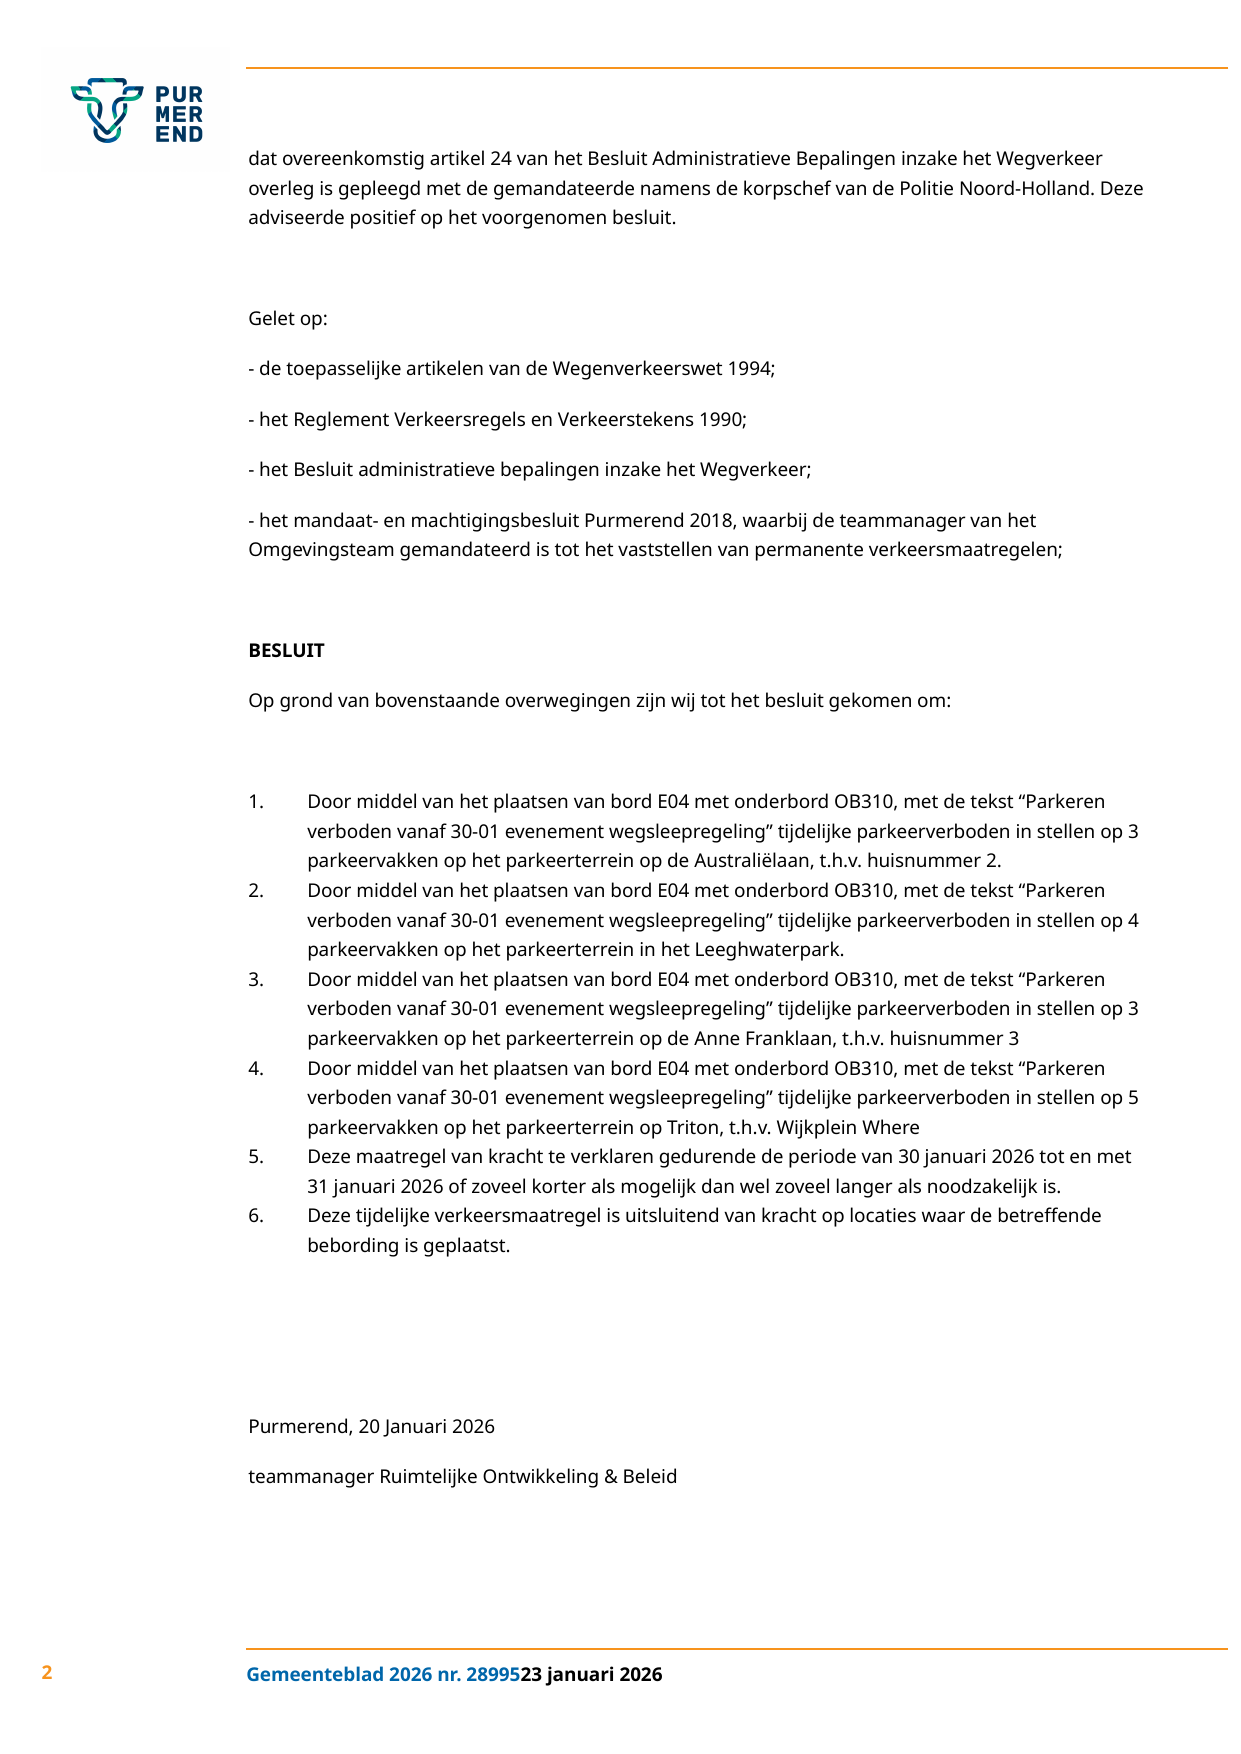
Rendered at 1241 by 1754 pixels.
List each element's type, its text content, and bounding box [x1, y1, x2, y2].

text Op grond van bovenstaande overwegingen zijn wij tot het besluit gekomen om: [248, 688, 1152, 713]
list Door middel van het plaatsen van bord E04 met onderbord OB310, met de tekst “Parkeren verboden vanaf 30-01 evenement wegsleepregeling” tijdelijke parkeerverboden in stellen op 5 parkeervakken op het parkeerterrein op Triton, t.h.v. Wijkplein Where [248, 1055, 1152, 1140]
list Door middel van het plaatsen van bord E04 met onderbord OB310, met de tekst “Parkeren verboden vanaf 30-01 evenement wegsleepregeling” tijdelijke parkeerverboden in stellen op 3 parkeervakken op het parkeerterrein op de Australiëlaan, t.h.v. huisnummer 2. [248, 788, 1152, 873]
text - het mandaat- en machtigingsbesluit Purmerend 2018, waarbij de teammanager van het Omgevingsteam gemandateerd is tot het vaststellen van permanente verkeersmaatregelen; [248, 507, 1152, 562]
text Gelet op: [248, 305, 1152, 331]
text BESLUIT [248, 637, 1152, 663]
list Door middel van het plaatsen van bord E04 met onderbord OB310, met de tekst “Parkeren verboden vanaf 30-01 evenement wegsleepregeling” tijdelijke parkeerverboden in stellen op 3 parkeervakken op het parkeerterrein op de Anne Franklaan, t.h.v. huisnummer 3 [248, 966, 1152, 1051]
list Deze maatregel van kracht te verklaren gedurende de periode van 30 januari 2026 tot en met 31 januari 2026 of zoveel korter als mogelijk dan wel zoveel langer als noodzakelijk is. [248, 1143, 1152, 1199]
list Deze tijdelijke verkeersmaatregel is uitsluitend van kracht op locaties waar de betreffende bebording is geplaatst. [248, 1203, 1152, 1258]
list Door middel van het plaatsen van bord E04 met onderbord OB310, met de tekst “Parkeren verboden vanaf 30-01 evenement wegsleepregeling” tijdelijke parkeerverboden in stellen op 4 parkeervakken op het parkeerterrein in het Leeghwaterpark. [248, 877, 1152, 962]
text Purmerend, 20 Januari 2026 [248, 1413, 1152, 1439]
text - het Reglement Verkeersregels en Verkeerstekens 1990; [248, 406, 1152, 432]
text - de toepasselijke artikelen van de Wegenverkeerswet 1994; [248, 356, 1152, 381]
text - het Besluit administratieve bepalingen inzake het Wegverkeer; [248, 456, 1152, 482]
text teammanager Ruimtelijke Ontwikkeling & Beleid [248, 1463, 1152, 1489]
text dat overeenkomstig artikel 24 van het Besluit Administratieve Bepalingen inzake het Wegverkeer overleg is gepleegd met de gemandateerde namens de korpschef van de Politie Noord-Holland. Deze adviseerde positief op het voorgenomen besluit. [248, 145, 1152, 230]
picture [41, 47, 231, 172]
